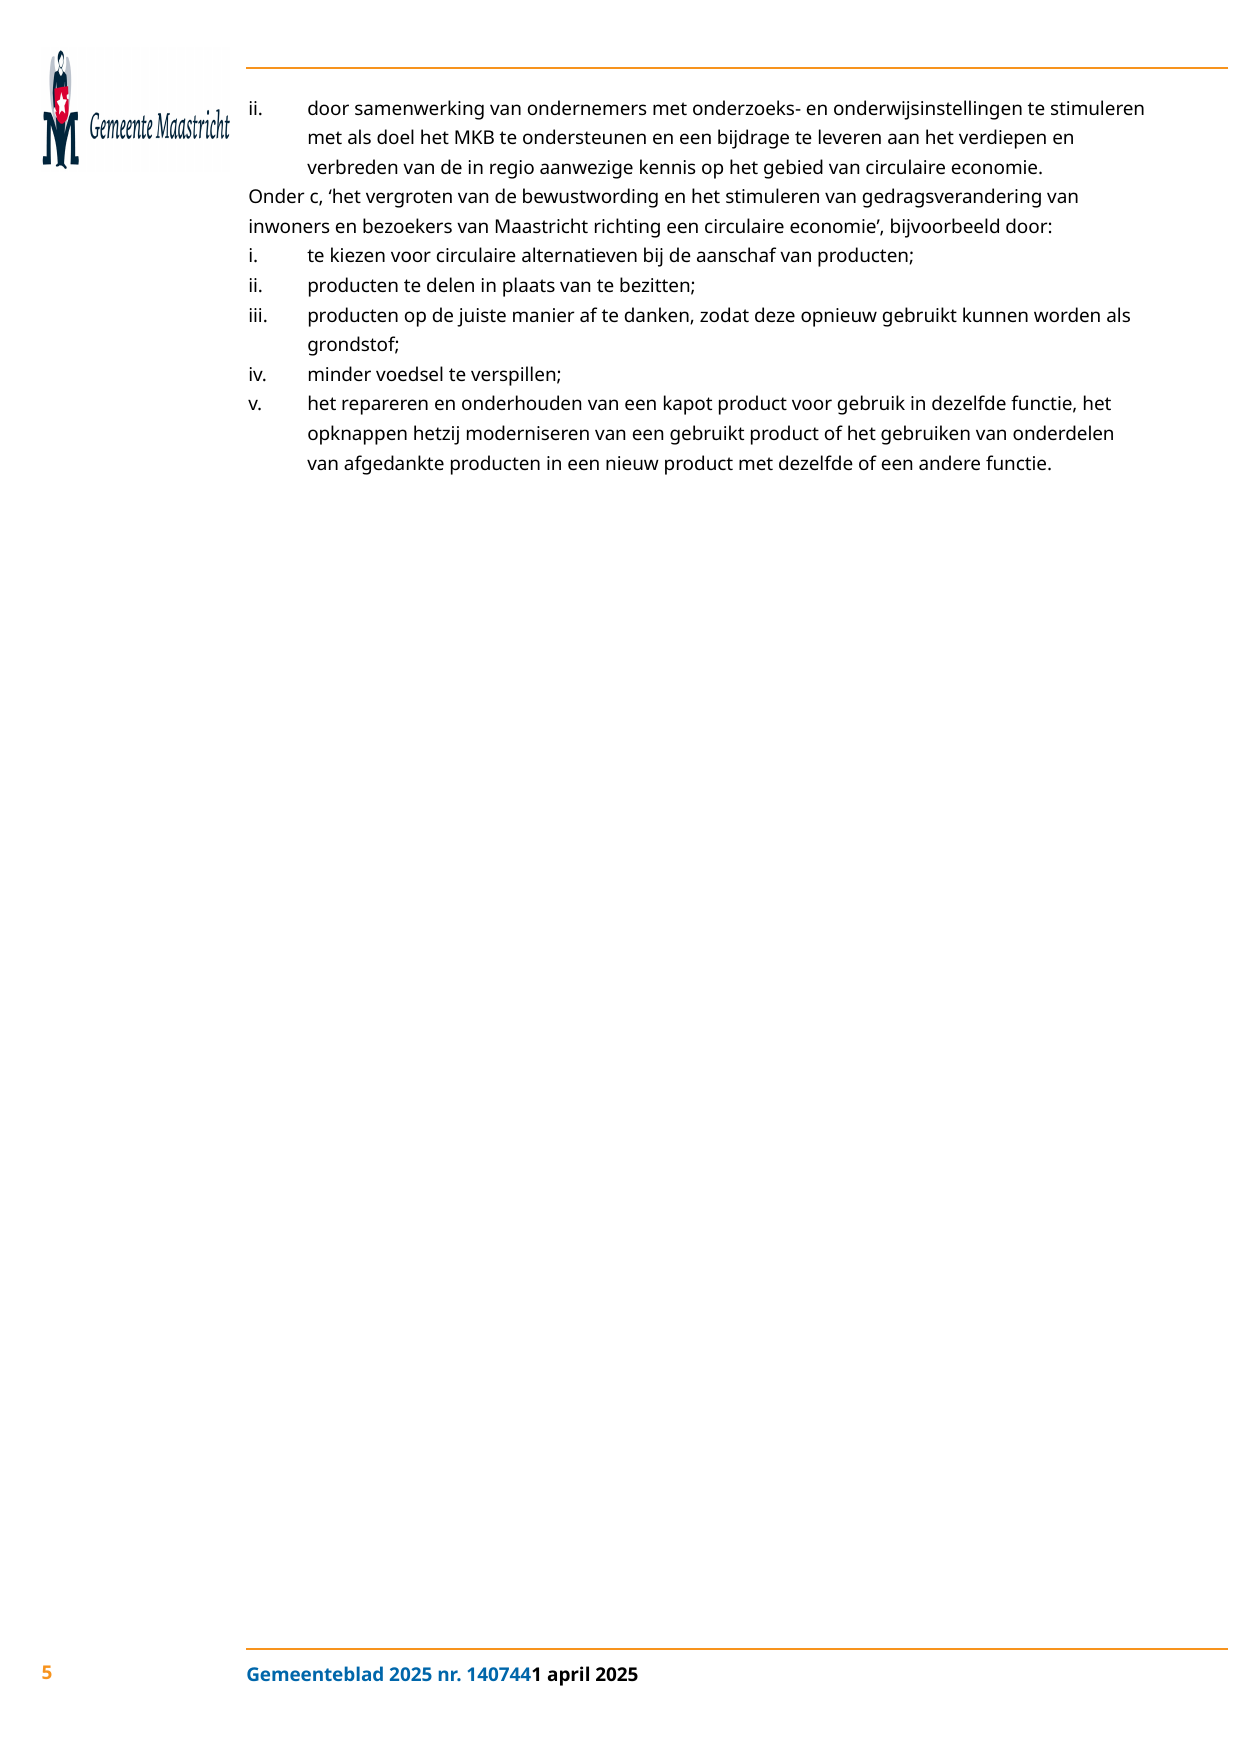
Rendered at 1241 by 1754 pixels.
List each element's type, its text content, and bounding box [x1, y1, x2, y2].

list door samenwerking van ondernemers met onderzoeks- en onderwijsinstellingen te stimuleren met als doel het MKB te ondersteunen en een bijdrage te leveren aan het verdiepen en verbreden van de in regio aanwezige kennis op het gebied van circulaire economie. [248, 95, 1152, 180]
list het repareren en onderhouden van een kapot product voor gebruik in dezelfde functie, het opknappen hetzij moderniseren van een gebruikt product of het gebruiken van onderdelen van afgedankte producten in een nieuw product met dezelfde of een andere functie. [248, 391, 1152, 476]
text Onder c, ‘het vergroten van de bewustwording en het stimuleren van gedragsverandering van inwoners en bezoekers van Maastricht richting een circulaire economie’, bijvoorbeeld door: [248, 183, 1152, 239]
list producten te delen in plaats van te bezitten; [248, 272, 1152, 298]
list minder voedsel te verspillen; [248, 361, 1152, 387]
picture [41, 47, 231, 172]
list producten op de juiste manier af te danken, zodat deze opnieuw gebruikt kunnen worden als grondstof; [248, 302, 1152, 357]
list te kiezen voor circulaire alternatieven bij de aanschaf van producten; [248, 243, 1152, 268]
